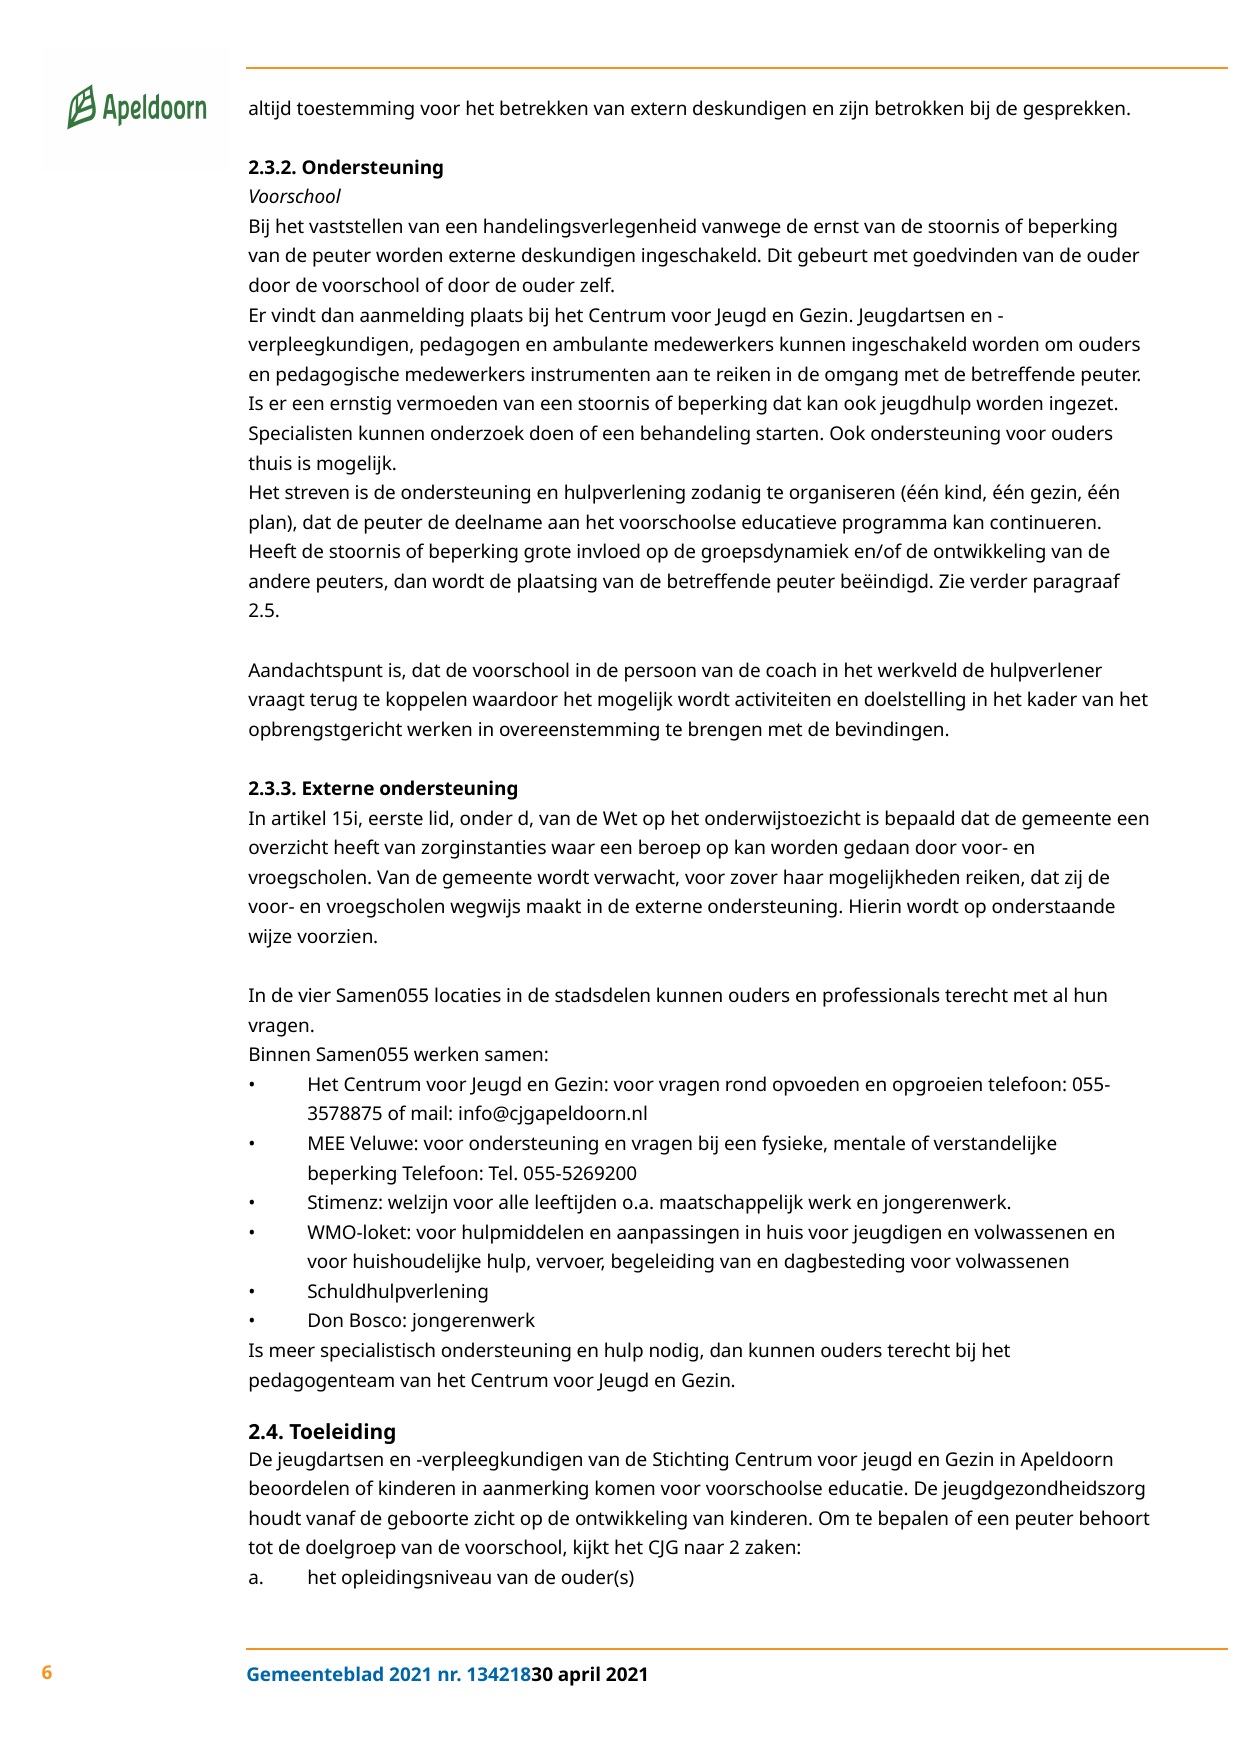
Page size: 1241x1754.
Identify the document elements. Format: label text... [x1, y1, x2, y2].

text Is meer specialistisch ondersteuning en hulp nodig, dan kunnen ouders terecht bij het pedagogenteam van het Centrum voor Jeugd en Gezin. [248, 1337, 1152, 1393]
text In artikel 15i, eerste lid, onder d, van de Wet op het onderwijstoezicht is bepaald dat de gemeente een overzicht heeft van zorginstanties waar een beroep op kan worden gedaan door voor- en vroegscholen. Van de gemeente wordt verwacht, voor zover haar mogelijkheden reiken, dat zij de voor- en vroegscholen wegwijs maakt in de externe ondersteuning. Hierin wordt op onderstaande wijze voorzien. [248, 805, 1152, 949]
list Stimenz: welzijn voor alle leeftijden o.a. maatschappelijk werk en jongerenwerk. [248, 1189, 1152, 1215]
list Het Centrum voor Jeugd en Gezin: voor vragen rond opvoeden en opgroeien telefoon: 055-3578875 of mail: info@cjgapeldoorn.nl [248, 1071, 1152, 1126]
text Binnen Samen055 werken samen: [248, 1041, 1152, 1067]
text Bij het vaststellen van een handelingsverlegenheid vanwege de ernst van de stoornis of beperking van de peuter worden externe deskundigen ingeschakeld. Dit gebeurt met goedvinden van de ouder door de voorschool of door de ouder zelf. [248, 213, 1152, 298]
text 2.4. Toeleiding [248, 1417, 1152, 1446]
text Aandachtspunt is, dat de voorschool in de persoon van de coach in het werkveld de hulpverlener vraagt terug te koppelen waardoor het mogelijk wordt activiteiten en doelstelling in het kader van het opbrengstgericht werken in overeenstemming te brengen met de bevindingen. [248, 657, 1152, 742]
picture [41, 47, 231, 172]
text Het streven is de ondersteuning en hulpverlening zodanig te organiseren (één kind, één gezin, één plan), dat de peuter de deelname aan het voorschoolse educatieve programma kan continueren. Heeft de stoornis of beperking grote invloed op de groepsdynamiek en/of de ontwikkeling van de andere peuters, dan wordt de plaatsing van de betreffende peuter beëindigd. Zie verder paragraaf 2.5. [248, 479, 1152, 623]
text Er vindt dan aanmelding plaats bij het Centrum voor Jeugd en Gezin. Jeugdartsen en -verpleegkundigen, pedagogen en ambulante medewerkers kunnen ingeschakeld worden om ouders en pedagogische medewerkers instrumenten aan te reiken in de omgang met de betreffende peuter. Is er een ernstig vermoeden van een stoornis of beperking dat kan ook jeugdhulp worden ingezet. Specialisten kunnen onderzoek doen of een behandeling starten. Ook ondersteuning voor ouders thuis is mogelijk. [248, 302, 1152, 476]
list MEE Veluwe: voor ondersteuning en vragen bij een fysieke, mentale of verstandelijke beperking Telefoon: Tel. 055-5269200 [248, 1130, 1152, 1186]
list Don Bosco: jongerenwerk [248, 1308, 1152, 1333]
text De jeugdartsen en -verpleegkundigen van de Stichting Centrum voor jeugd en Gezin in Apeldoorn beoordelen of kinderen in aanmerking komen voor voorschoolse educatie. De jeugdgezondheidszorg houdt vanaf de geboorte zicht op de ontwikkeling van kinderen. Om te bepalen of een peuter behoort tot de doelgroep van de voorschool, kijkt het CJG naar 2 zaken: [248, 1446, 1152, 1560]
list WMO-loket: voor hulpmiddelen en aanpassingen in huis voor jeugdigen en volwassenen en voor huishoudelijke hulp, vervoer, begeleiding van en dagbesteding voor volwassenen [248, 1219, 1152, 1274]
text 2.3.3. Externe ondersteuning [248, 775, 1152, 801]
list Schuldhulpverlening [248, 1278, 1152, 1304]
text In de vier Samen055 locaties in de stadsdelen kunnen ouders en professionals terecht met al hun vragen. [248, 982, 1152, 1038]
list het opleidingsniveau van de ouder(s) [248, 1564, 1152, 1590]
text altijd toestemming voor het betrekken van extern deskundigen en zijn betrokken bij de gesprekken. [248, 95, 1152, 121]
text 2.3.2. Ondersteuning [248, 154, 1152, 180]
text Voorschool [248, 183, 1152, 209]
